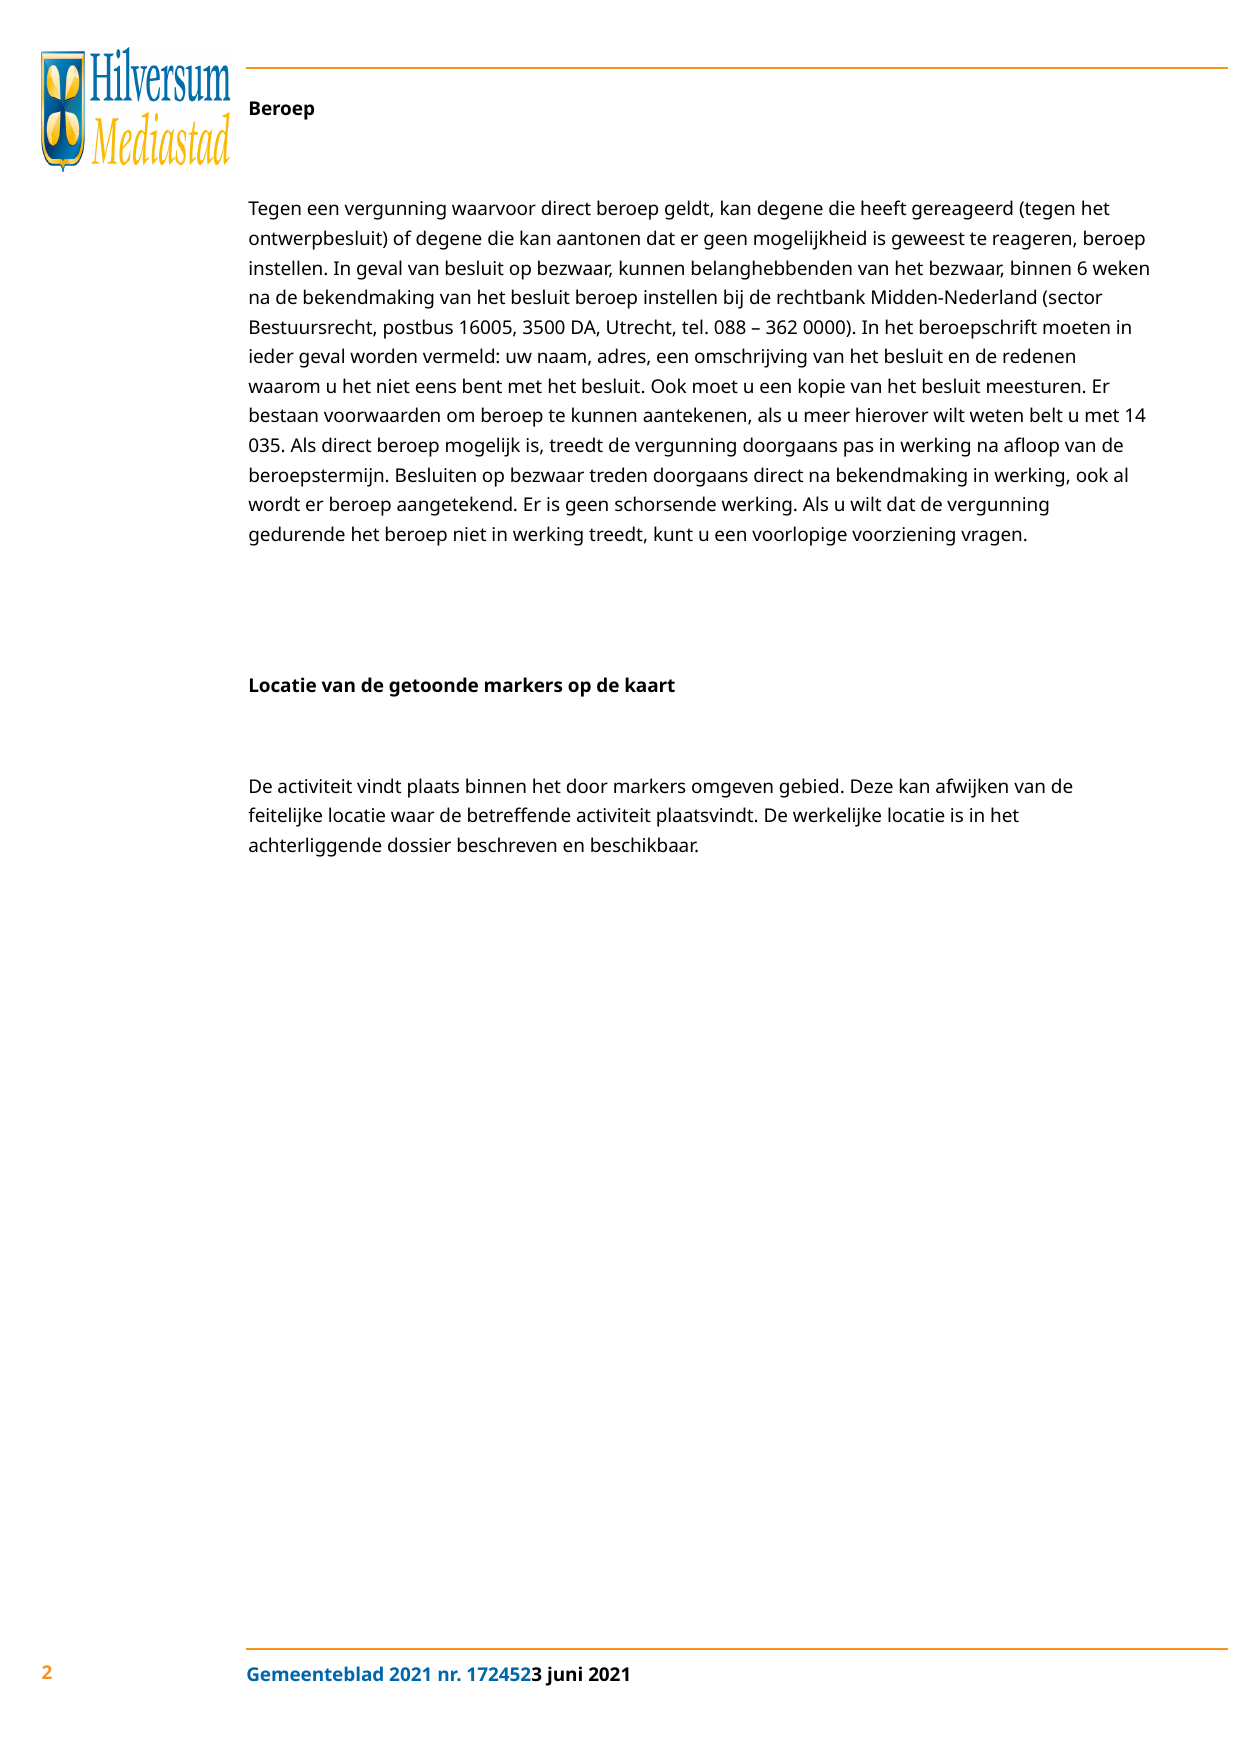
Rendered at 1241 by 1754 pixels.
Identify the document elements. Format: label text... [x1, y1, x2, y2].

text Locatie van de getoonde markers op de kaart [248, 672, 1152, 698]
text De activiteit vindt plaats binnen het door markers omgeven gebied. Deze kan afwijken van de feitelijke locatie waar de betreffende activiteit plaatsvindt. De werkelijke locatie is in het achterliggende dossier beschreven en beschikbaar. [248, 773, 1152, 858]
text Tegen een vergunning waarvoor direct beroep geldt, kan degene die heeft gereageerd (tegen het ontwerpbesluit) of degene die kan aantonen dat er geen mogelijkheid is geweest te reageren, beroep instellen. In geval van besluit op bezwaar, kunnen belanghebbenden van het bezwaar, binnen 6 weken na de bekendmaking van het besluit beroep instellen bij de rechtbank Midden-Nederland (sector Bestuursrecht, postbus 16005, 3500 DA, Utrecht, tel. 088 – 362 0000). In het beroepschrift moeten in ieder geval worden vermeld: uw naam, adres, een omschrijving van het besluit en de redenen waarom u het niet eens bent met het besluit. Ook moet u een kopie van het besluit meesturen. Er bestaan voorwaarden om beroep te kunnen aantekenen, als u meer hierover wilt weten belt u met 14 035. Als direct beroep mogelijk is, treedt de vergunning doorgaans pas in werking na afloop van de beroepstermijn. Besluiten op bezwaar treden doorgaans direct na bekendmaking in werking, ook al wordt er beroep aangetekend. Er is geen schorsende werking. Als u wilt dat de vergunning gedurende het beroep niet in werking treedt, kunt u een voorlopige voorziening vragen. [248, 196, 1152, 547]
text Beroep [248, 95, 1152, 121]
picture [41, 47, 231, 172]
